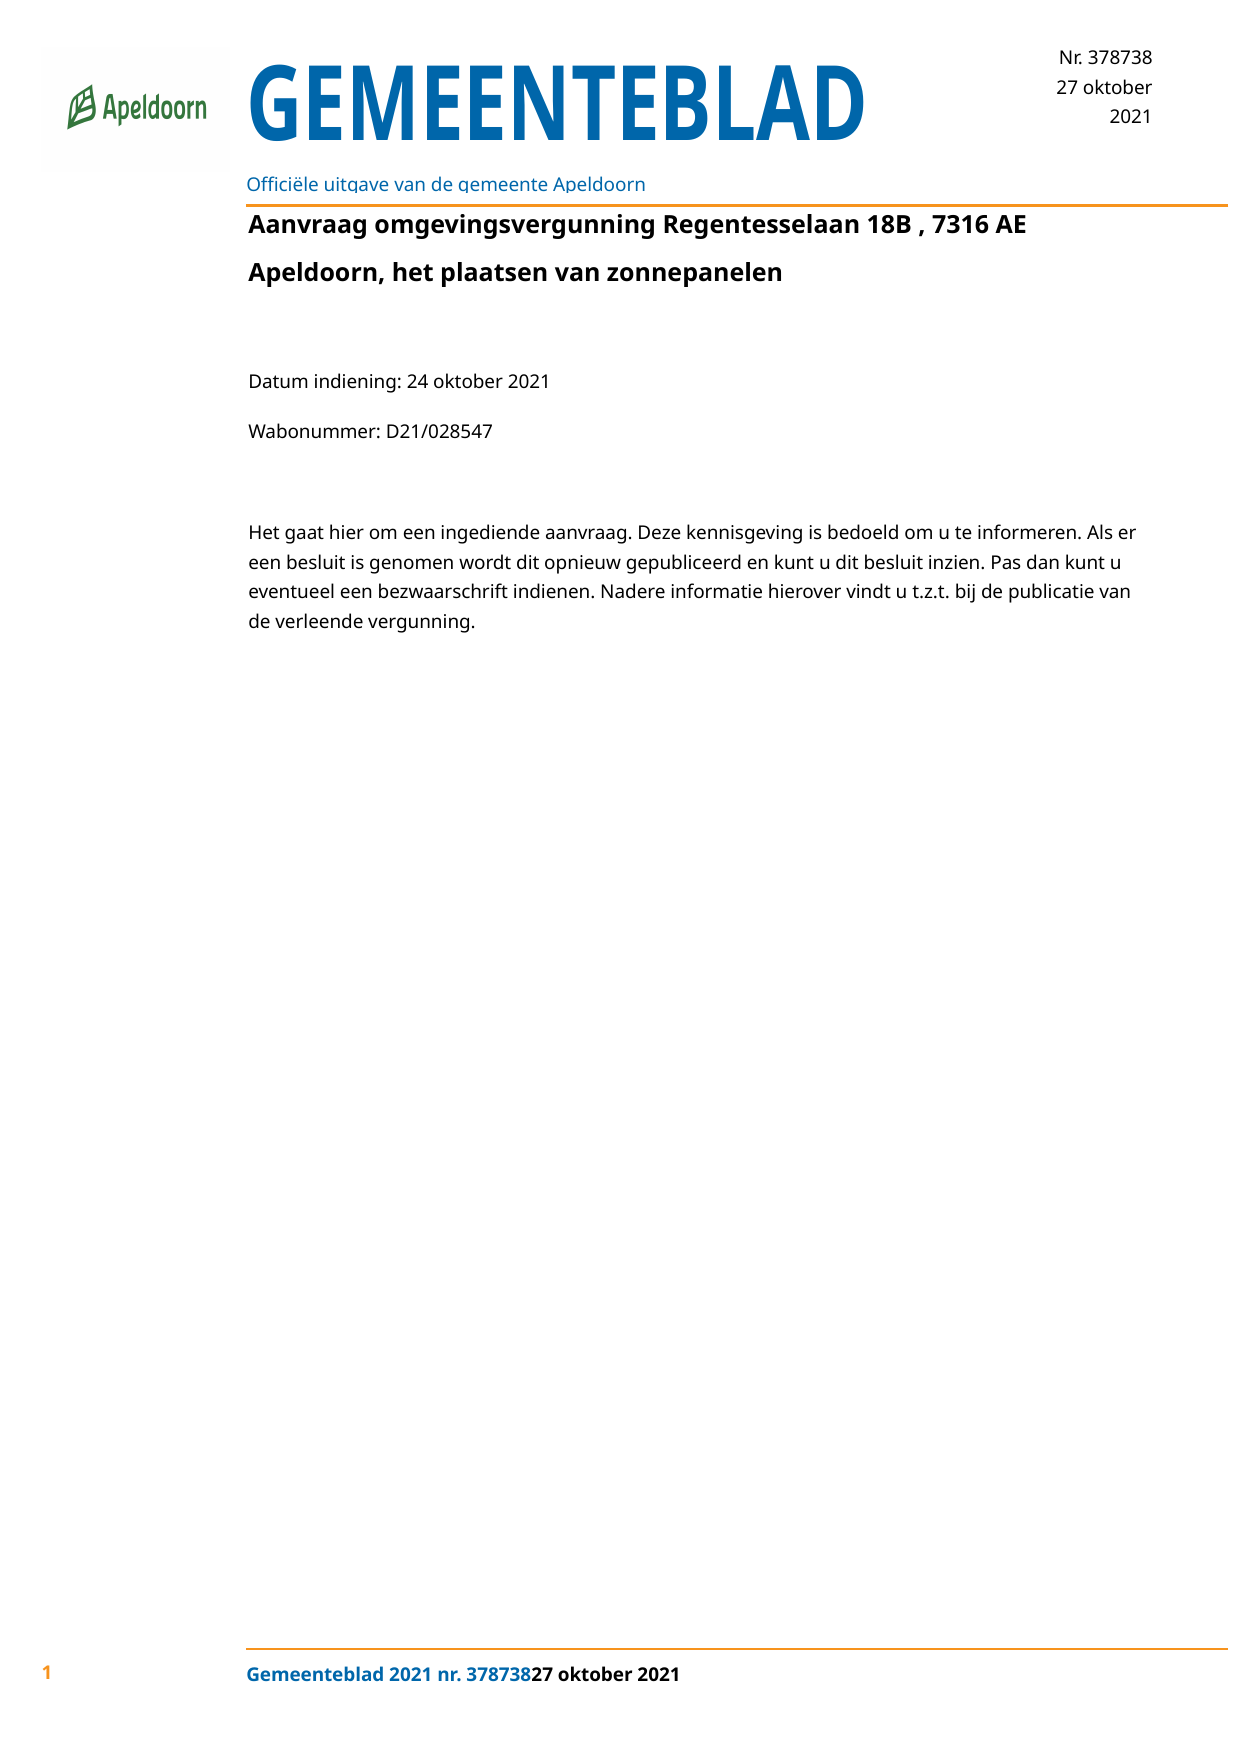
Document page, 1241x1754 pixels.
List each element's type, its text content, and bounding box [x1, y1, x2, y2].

text Aanvraag omgevingsvergunning Regentesselaan 18B , 7316 AE Apeldoorn, het plaatsen van zonnepanelen [248, 207, 1152, 288]
picture [41, 47, 231, 172]
text Datum indiening: 24 oktober 2021 [248, 368, 1152, 394]
text Wabonummer: D21/028547 [248, 419, 1152, 444]
text Het gaat hier om een ingediende aanvraag. Deze kennisgeving is bedoeld om u te informeren. Als er een besluit is genomen wordt dit opnieuw gepubliceerd en kunt u dit besluit inzien. Pas dan kunt u eventueel een bezwaarschrift indienen. Nadere informatie hierover vindt u t.z.t. bij de publicatie van de verleende vergunning. [248, 519, 1152, 634]
